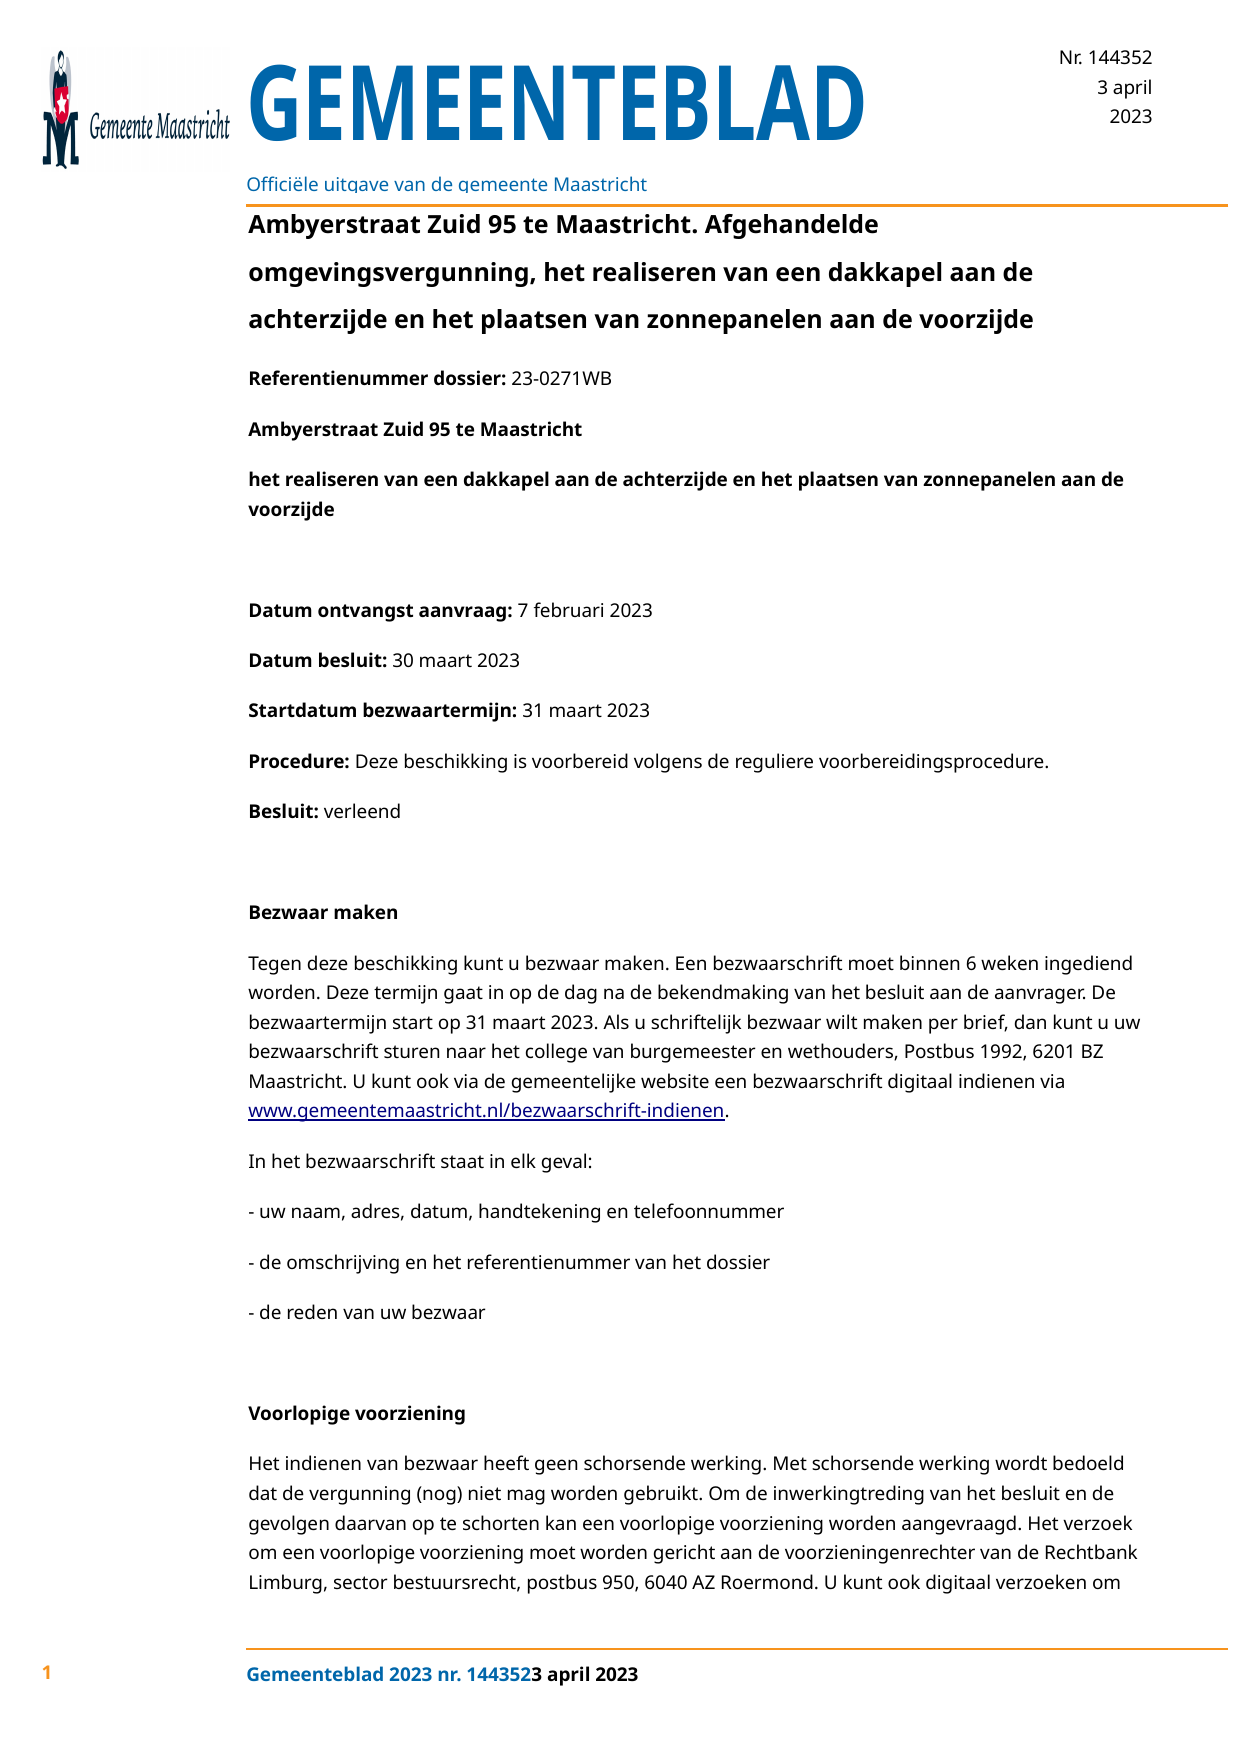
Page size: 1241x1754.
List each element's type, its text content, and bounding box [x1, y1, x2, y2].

picture [41, 47, 231, 172]
text Datum ontvangst aanvraag: 7 februari 2023 [248, 597, 1152, 622]
text Startdatum bezwaartermijn: 31 maart 2023 [248, 698, 1152, 723]
text Ambyerstraat Zuid 95 te Maastricht [248, 416, 1152, 442]
text Het indienen van bezwaar heeft geen schorsende werking. Met schorsende werking wordt bedoeld dat de vergunning (nog) niet mag worden gebruikt. Om de inwerkingtreding van het besluit en de gevolgen daarvan op te schorten kan een voorlopige voorziening worden aangevraagd. Het verzoek om een voorlopige voorziening moet worden gericht aan de voorzieningenrechter van de Rechtbank Limburg, sector bestuursrecht, postbus 950, 6040 AZ Roermond. U kunt ook digitaal verzoeken om [248, 1451, 1152, 1594]
text - uw naam, adres, datum, handtekening en telefoonnummer [248, 1198, 1152, 1224]
text In het bezwaarschrift staat in elk geval: [248, 1148, 1152, 1174]
text Referentienummer dossier: 23-0271WB [248, 366, 1152, 391]
text Datum besluit: 30 maart 2023 [248, 647, 1152, 673]
text Voorlopige voorziening [248, 1400, 1152, 1426]
text Ambyerstraat Zuid 95 te Maastricht. Afgehandelde omgevingsvergunning, het realiseren van een dakkapel aan de achterzijde en het plaatsen van zonnepanelen aan de voorzijde [248, 207, 1152, 336]
text Tegen deze beschikking kunt u bezwaar maken. Een bezwaarschrift moet binnen 6 weken ingediend worden. Deze termijn gaat in op de dag na de bekendmaking van het besluit aan de aanvrager. De bezwaartermijn start op 31 maart 2023. Als u schriftelijk bezwaar wilt maken per brief, dan kunt u uw bezwaarschrift sturen naar het college van burgemeester en wethouders, Postbus 1992, 6201 BZ Maastricht. U kunt ook via de gemeentelijke website een bezwaarschrift digitaal indienen via www.gemeentemaastricht.nl/bezwaarschrift-indienen. [248, 950, 1152, 1123]
text Procedure: Deze beschikking is voorbereid volgens de reguliere voorbereidingsprocedure. [248, 748, 1152, 774]
text Besluit: verleend [248, 798, 1152, 824]
text - de reden van uw bezwaar [248, 1299, 1152, 1325]
text het realiseren van een dakkapel aan de achterzijde en het plaatsen van zonnepanelen aan de voorzijde [248, 466, 1152, 522]
text - de omschrijving en het referentienummer van het dossier [248, 1249, 1152, 1274]
text Bezwaar maken [248, 899, 1152, 925]
